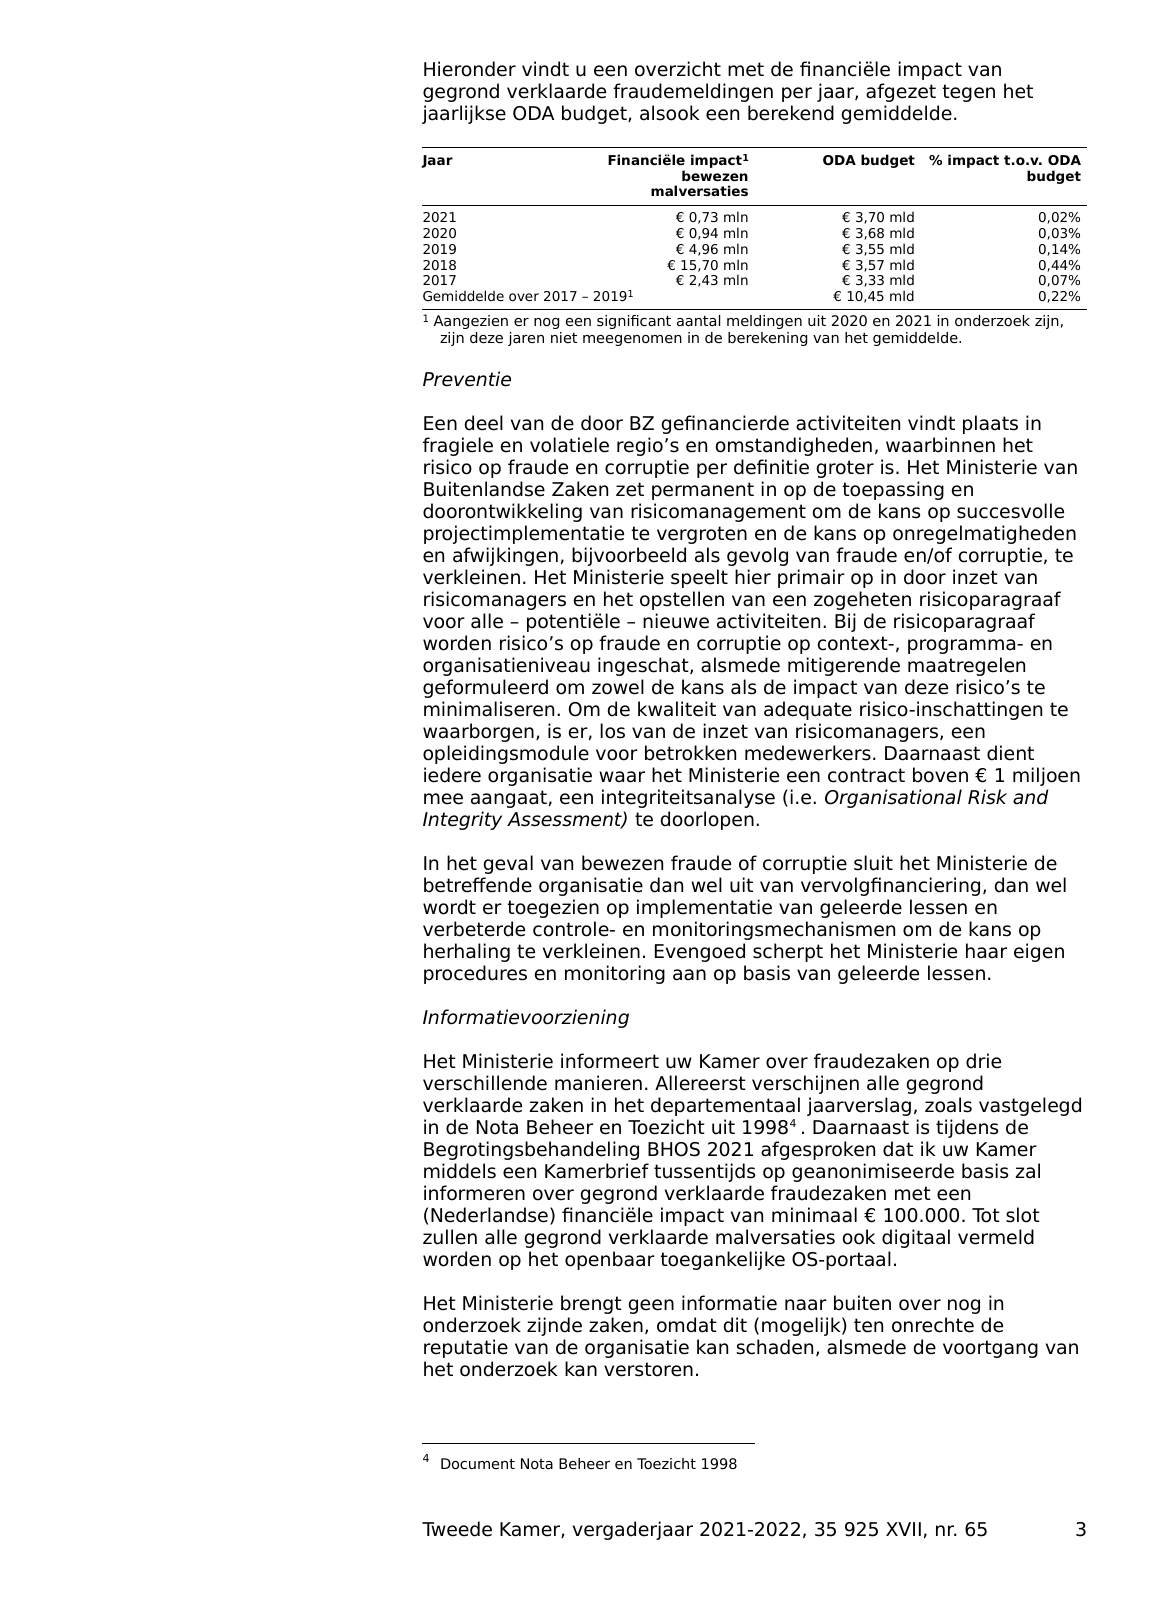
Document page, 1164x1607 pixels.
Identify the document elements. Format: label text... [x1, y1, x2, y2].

table_cell € 3,68 mld [754, 226, 921, 242]
table_cell 0,02% [921, 206, 1087, 226]
table_header % impact t.o.v. ODA budget [921, 148, 1087, 204]
table_cell 0,44% [921, 258, 1087, 273]
table_cell 0,14% [921, 242, 1087, 257]
table_header Financiële impact1 bewezen malversaties [588, 148, 754, 204]
table_cell € 2,43 mln [588, 273, 754, 289]
table_cell 2019 [422, 242, 588, 257]
subtitle Preventie [422, 369, 1087, 391]
table_cell € 0,94 mln [588, 226, 754, 242]
table_cell Gemiddelde over 2017 – 20191 [422, 289, 754, 309]
text Een deel van de door BZ gefinancierde activiteiten vindt plaats in fragiele en volatiele regio’s en omstandigheden, waarbinnen het risico op fraude en corruptie per definitie groter is. Het Ministerie van Buitenlandse Zaken zet permanent in op de toepassing en doorontwikkeling van risicomanagement om de kans op succesvolle projectimplementatie te vergroten en de kans op onregelmatigheden en afwijkingen, bijvoorbeeld als gevolg van fraude en/of corruptie, te verkleinen. Het Ministerie speelt hier primair op in door inzet van risicomanagers en het opstellen van een zogeheten risicoparagraaf voor alle – potentiële – nieuwe activiteiten. Bij de risicoparagraaf worden risico’s op fraude en corruptie op context-, programma- en organisatieniveau ingeschat, alsmede mitigerende maatregelen geformuleerd om zowel de kans als de impact van deze risico’s te minimaliseren. Om de kwaliteit van adequate risico-inschattingen te waarborgen, is er, los van de inzet van risicomanagers, een opleidingsmodule voor betrokken medewerkers. Daarnaast dient iedere organisatie waar het Ministerie een contract boven € 1 miljoen mee aangaat, een integriteitsanalyse (i.e. Organisational Risk and Integrity Assessment) te doorlopen. [422, 413, 1087, 831]
table_cell 2017 [422, 273, 588, 289]
table_cell € 4,96 mln [588, 242, 754, 257]
text Document Nota Beheer en Toezicht 1998 [422, 1452, 1087, 1474]
table_cell € 3,55 mld [754, 242, 921, 257]
table_cell € 3,70 mld [754, 206, 921, 226]
table_cell € 3,57 mld [754, 258, 921, 273]
table_header ODA budget [754, 148, 921, 204]
table_cell 2021 [422, 206, 588, 226]
table_header Jaar [422, 148, 588, 204]
table_cell 2020 [422, 226, 588, 242]
table_cell 1 Aangezien er nog een significant aantal meldingen uit 2020 en 2021 in onderzoek zijn, zijn deze jaren niet meegenomen in de berekening van het gemiddelde. [422, 310, 1087, 347]
table_cell 0,22% [921, 289, 1087, 309]
text In het geval van bewezen fraude of corruptie sluit het Ministerie de betreffende organisatie dan wel uit van vervolgfinanciering, dan wel wordt er toegezien op implementatie van geleerde lessen en verbeterde controle- en monitoringsmechanismen om de kans op herhaling te verkleinen. Evengoed scherpt het Ministerie haar eigen procedures en monitoring aan op basis van geleerde lessen. [422, 853, 1087, 985]
table_cell 0,07% [921, 273, 1087, 289]
table_cell € 15,70 mln [588, 258, 754, 273]
table_cell € 0,73 mln [588, 206, 754, 226]
table_cell 2018 [422, 258, 588, 273]
text Hieronder vindt u een overzicht met de financiële impact van gegrond verklaarde fraudemeldingen per jaar, afgezet tegen het jaarlijkse ODA budget, alsook een berekend gemiddelde. [422, 59, 1087, 125]
subtitle Informatievoorziening [422, 1007, 1087, 1029]
table_cell € 10,45 mld [754, 289, 921, 309]
table_cell 0,03% [921, 226, 1087, 242]
table_cell € 3,33 mld [754, 273, 921, 289]
text Het Ministerie brengt geen informatie naar buiten over nog in onderzoek zijnde zaken, omdat dit (mogelijk) ten onrechte de reputatie van de organisatie kan schaden, alsmede de voortgang van het onderzoek kan verstoren. [422, 1293, 1087, 1381]
text Het Ministerie informeert uw Kamer over fraudezaken op drie verschillende manieren. Allereerst verschijnen alle gegrond verklaarde zaken in het departementaal jaarverslag, zoals vastgelegd in de Nota Beheer en Toezicht uit 1998. Daarnaast is tijdens de Begrotingsbehandeling BHOS 2021 afgesproken dat ik uw Kamer middels een Kamerbrief tussentijds op geanonimiseerde basis zal informeren over gegrond verklaarde fraudezaken met een (Nederlandse) financiële impact van minimaal € 100.000. Tot slot zullen alle gegrond verklaarde malversaties ook digitaal vermeld worden op het openbaar toegankelijke OS-portaal. [422, 1051, 1087, 1271]
